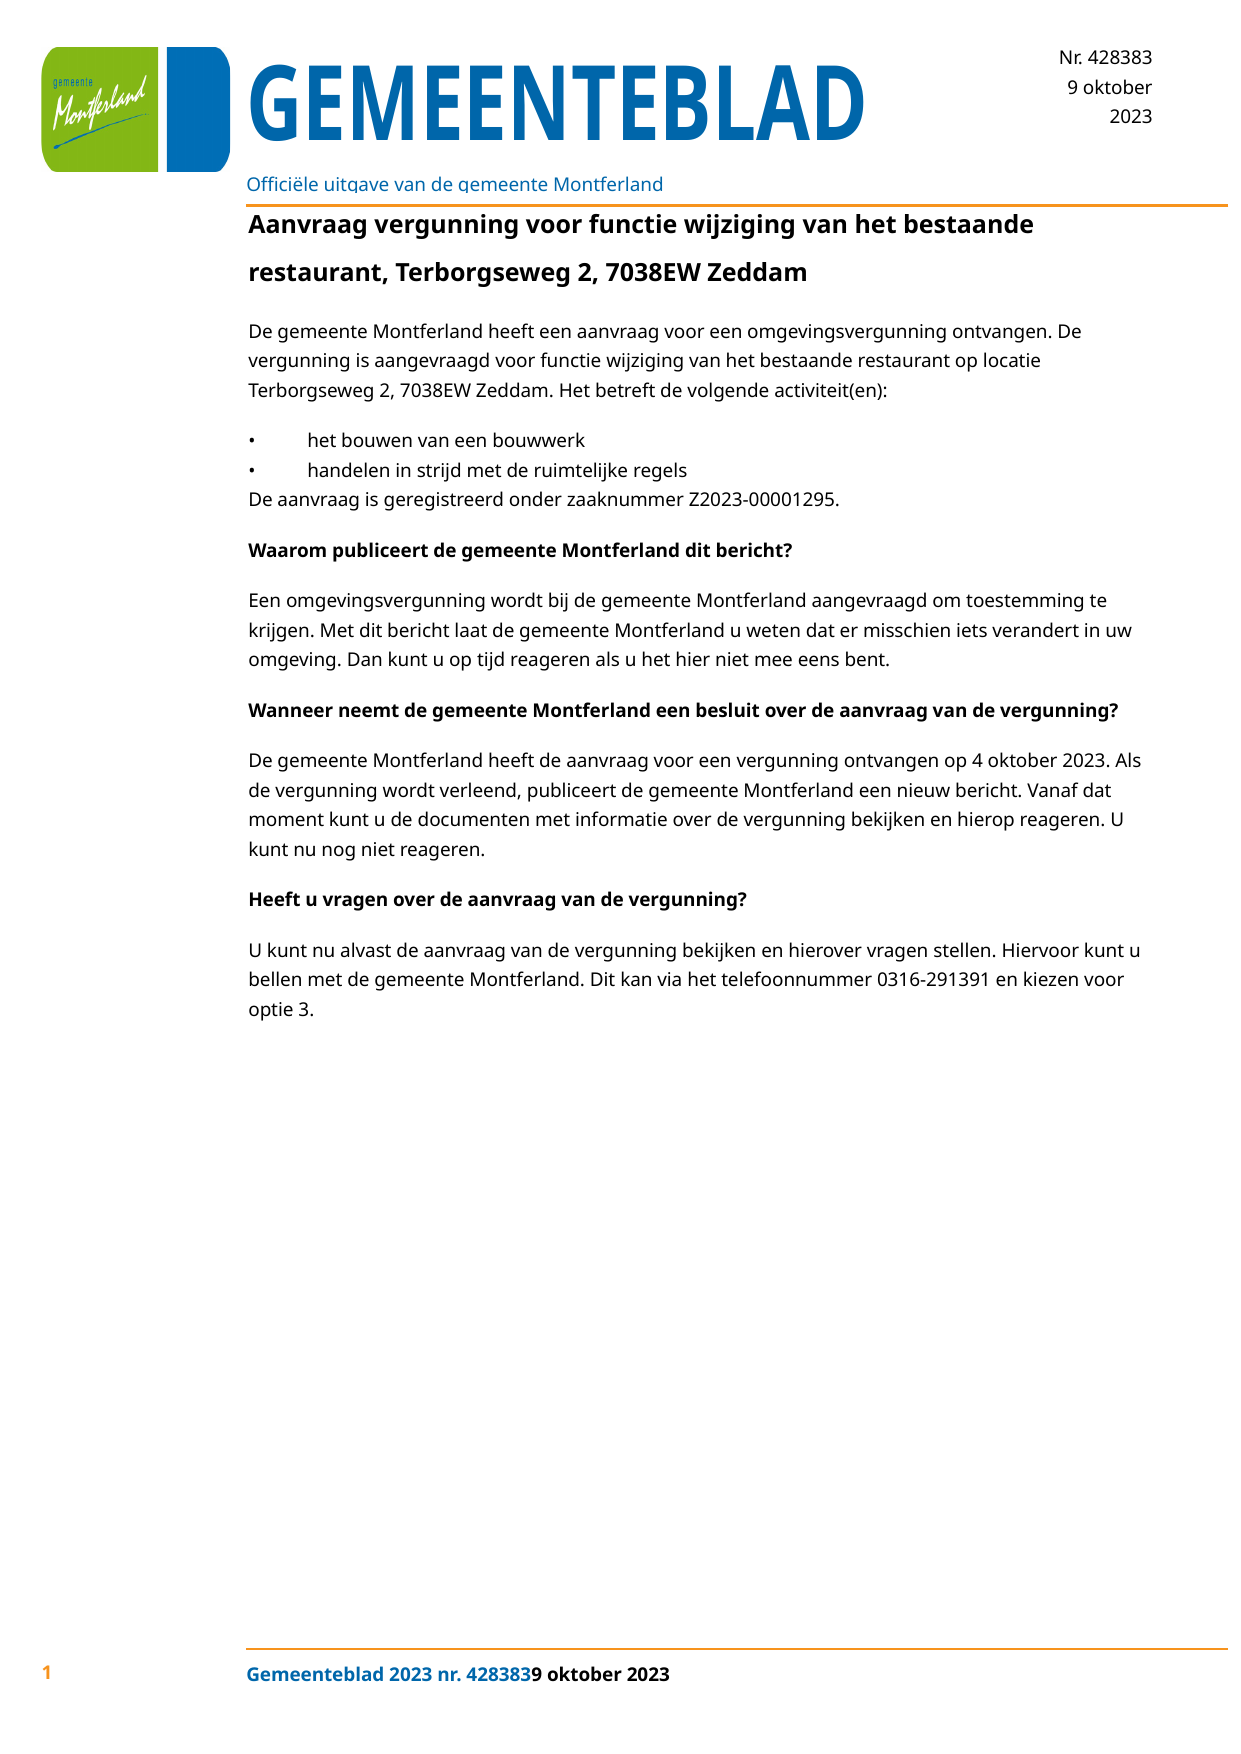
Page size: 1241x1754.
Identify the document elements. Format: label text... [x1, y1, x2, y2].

picture [41, 47, 231, 172]
text Een omgevingsvergunning wordt bij de gemeente Montferland aangevraagd om toestemming te krijgen. Met dit bericht laat de gemeente Montferland u weten dat er misschien iets verandert in uw omgeving. Dan kunt u op tijd reageren als u het hier niet mee eens bent. [248, 587, 1152, 672]
text De gemeente Montferland heeft de aanvraag voor een vergunning ontvangen op 4 oktober 2023. Als de vergunning wordt verleend, publiceert de gemeente Montferland een nieuw bericht. Vanaf dat moment kunt u de documenten met informatie over de vergunning bekijken en hierop reageren. U kunt nu nog niet reageren. [248, 747, 1152, 862]
list handelen in strijd met de ruimtelijke regels [248, 457, 1152, 483]
text De gemeente Montferland heeft een aanvraag voor een omgevingsvergunning ontvangen. De vergunning is aangevraagd voor functie wijziging van het bestaande restaurant op locatie Terborgseweg 2, 7038EW Zeddam. Het betreft de volgende activiteit(en): [248, 318, 1152, 403]
text U kunt nu alvast de aanvraag van de vergunning bekijken en hierover vragen stellen. Hiervoor kunt u bellen met de gemeente Montferland. Dit kan via het telefoonnummer 0316-291391 en kiezen voor optie 3. [248, 937, 1152, 1022]
list het bouwen van een bouwwerk [248, 427, 1152, 453]
text Aanvraag vergunning voor functie wijziging van het bestaande restaurant, Terborgseweg 2, 7038EW Zeddam [248, 207, 1152, 288]
text De aanvraag is geregistreerd onder zaaknummer Z2023-00001295. [248, 487, 1152, 512]
text Wanneer neemt de gemeente Montferland een besluit over de aanvraag van de vergunning? [248, 697, 1152, 723]
text Heeft u vragen over de aanvraag van de vergunning? [248, 887, 1152, 912]
text Waarom publiceert de gemeente Montferland dit bericht? [248, 537, 1152, 563]
